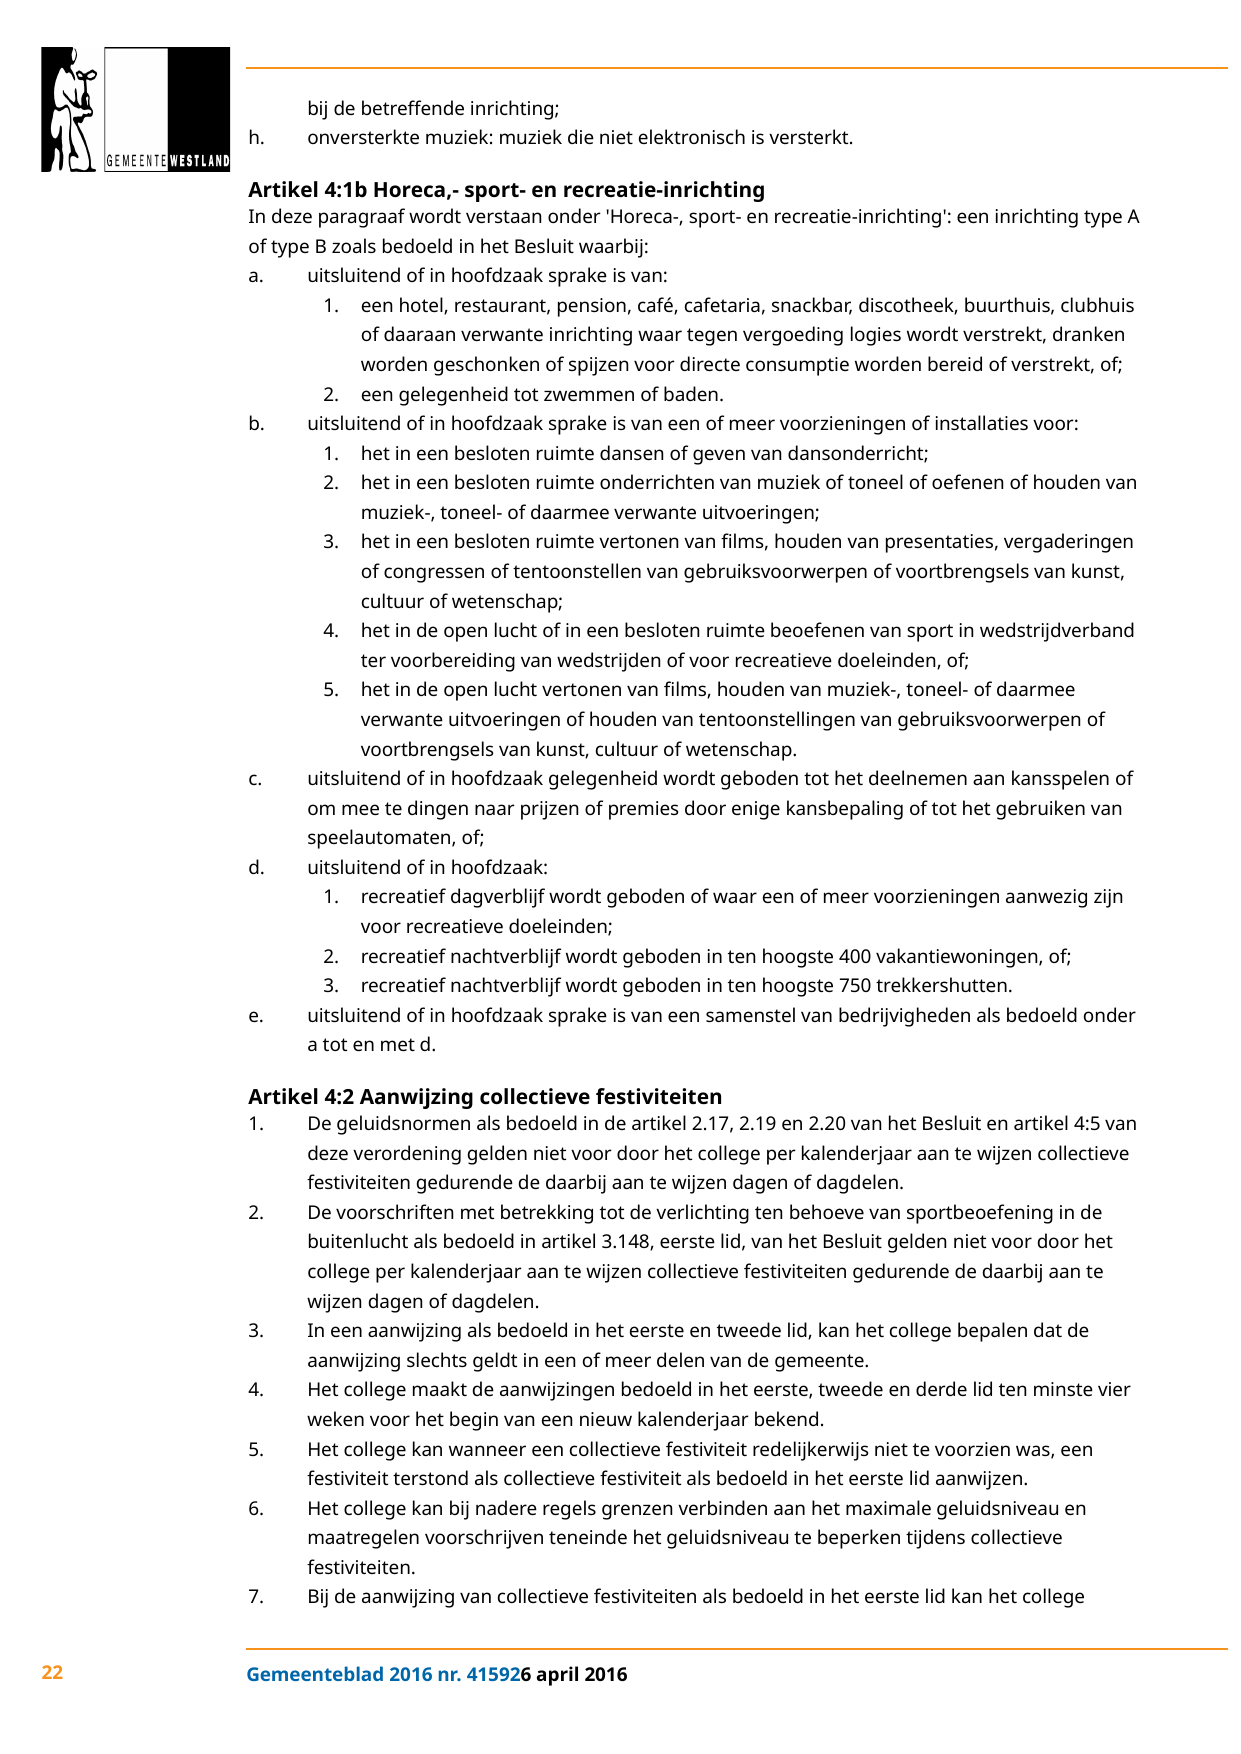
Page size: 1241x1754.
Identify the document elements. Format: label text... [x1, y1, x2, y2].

picture [41, 47, 231, 172]
list het in een besloten ruimte dansen of geven van dansonderricht; [323, 440, 1152, 466]
text Artikel 4:2 Aanwijzing collectieve festiviteiten [248, 1082, 1152, 1110]
list De voorschriften met betrekking tot de verlichting ten behoeve van sportbeoefening in de buitenlucht als bedoeld in artikel 3.148, eerste lid, van het Besluit gelden niet voor door het college per kalenderjaar aan te wijzen collectieve festiviteiten gedurende de daarbij aan te wijzen dagen of dagdelen. [248, 1199, 1152, 1314]
list uitsluitend of in hoofdzaak gelegenheid wordt geboden tot het deelnemen aan kansspelen of om mee te dingen naar prijzen of premies door enige kansbepaling of tot het gebruiken van speelautomaten, of; [248, 765, 1152, 850]
list uitsluitend of in hoofdzaak sprake is van een of meer voorzieningen of installaties voor: [248, 410, 1152, 436]
list recreatief nachtverblijf wordt geboden in ten hoogste 750 trekkershutten. [323, 972, 1152, 998]
list een gelegenheid tot zwemmen of baden. [323, 381, 1152, 406]
text Artikel 4:1b Horeca,- sport- en recreatie-inrichting [248, 175, 1152, 203]
list recreatief dagverblijf wordt geboden of waar een of meer voorzieningen aanwezig zijn voor recreatieve doeleinden; [323, 884, 1152, 939]
list een hotel, restaurant, pension, café, cafetaria, snackbar, discotheek, buurthuis, clubhuis of daaraan verwante inrichting waar tegen vergoeding logies wordt verstrekt, dranken worden geschonken of spijzen voor directe consumptie worden bereid of verstrekt, of; [323, 292, 1152, 377]
list uitsluitend of in hoofdzaak sprake is van: [248, 262, 1152, 288]
list het in een besloten ruimte vertonen van films, houden van presentaties, vergaderingen of congressen of tentoonstellen van gebruiksvoorwerpen of voortbrengsels van kunst, cultuur of wetenschap; [323, 529, 1152, 613]
list Het college maakt de aanwijzingen bedoeld in het eerste, tweede en derde lid ten minste vier weken voor het begin van een nieuw kalenderjaar bekend. [248, 1377, 1152, 1432]
list uitsluitend of in hoofdzaak: [248, 854, 1152, 880]
list het in de open lucht of in een besloten ruimte beoefenen van sport in wedstrijdverband ter voorbereiding van wedstrijden of voor recreatieve doeleinden, of; [323, 617, 1152, 673]
list het in de open lucht vertonen van films, houden van muziek-, toneel- of daarmee verwante uitvoeringen of houden van tentoonstellingen van gebruiksvoorwerpen of voortbrengsels van kunst, cultuur of wetenschap. [323, 677, 1152, 761]
list Het college kan wanneer een collectieve festiviteit redelijkerwijs niet te voorzien was, een festiviteit terstond als collectieve festiviteit als bedoeld in het eerste lid aanwijzen. [248, 1436, 1152, 1491]
list recreatief nachtverblijf wordt geboden in ten hoogste 400 vakantiewoningen, of; [323, 943, 1152, 968]
list bij de betreffende inrichting; [248, 95, 1152, 121]
list In een aanwijzing als bedoeld in het eerste en tweede lid, kan het college bepalen dat de aanwijzing slechts geldt in een of meer delen van de gemeente. [248, 1317, 1152, 1373]
list De geluidsnormen als bedoeld in de artikel 2.17, 2.19 en 2.20 van het Besluit en artikel 4:5 van deze verordening gelden niet voor door het college per kalenderjaar aan te wijzen collectieve festiviteiten gedurende de daarbij aan te wijzen dagen of dagdelen. [248, 1110, 1152, 1195]
list Het college kan bij nadere regels grenzen verbinden aan het maximale geluidsniveau en maatregelen voorschrijven teneinde het geluidsniveau te beperken tijdens collectieve festiviteiten. [248, 1495, 1152, 1580]
text In deze paragraaf wordt verstaan onder 'Horeca-, sport- en recreatie-inrichting': een inrichting type A of type B zoals bedoeld in het Besluit waarbij: [248, 203, 1152, 258]
list onversterkte muziek: muziek die niet elektronisch is versterkt. [248, 124, 1152, 150]
list Bij de aanwijzing van collectieve festiviteiten als bedoeld in het eerste lid kan het college [248, 1584, 1152, 1609]
list uitsluitend of in hoofdzaak sprake is van een samenstel van bedrijvigheden als bedoeld onder a tot en met d. [248, 1002, 1152, 1057]
list het in een besloten ruimte onderrichten van muziek of toneel of oefenen of houden van muziek-, toneel- of daarmee verwante uitvoeringen; [323, 469, 1152, 525]
